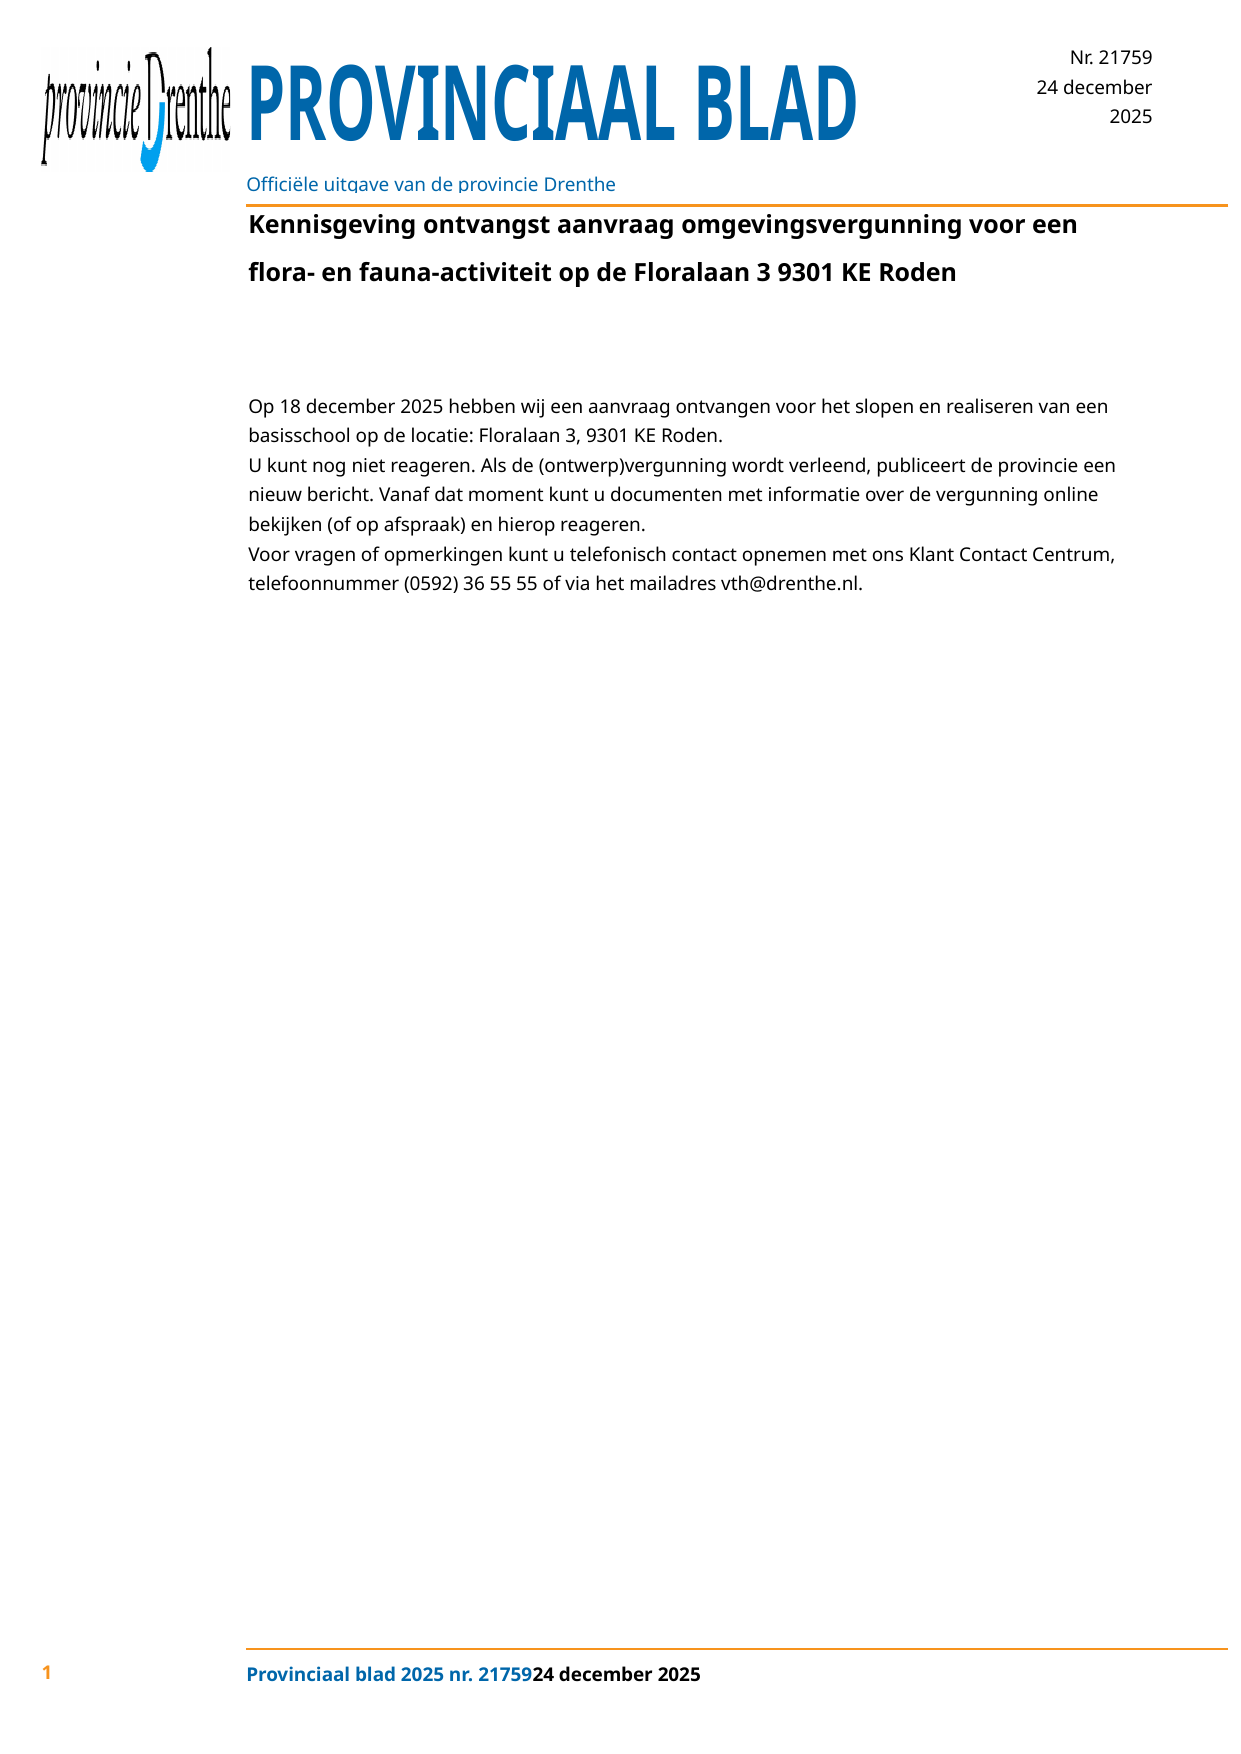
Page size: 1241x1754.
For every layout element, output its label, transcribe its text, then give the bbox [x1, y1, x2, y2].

text Voor vragen of opmerkingen kunt u telefonisch contact opnemen met ons Klant Contact Centrum, telefoonnummer (0592) 36 55 55 of via het mailadres vth@drenthe.nl. [248, 541, 1152, 596]
picture [41, 47, 231, 172]
text Op 18 december 2025 hebben wij een aanvraag ontvangen voor het slopen en realiseren van een basisschool op de locatie: Floralaan 3, 9301 KE Roden. [248, 393, 1152, 448]
text U kunt nog niet reageren. Als de (ontwerp)vergunning wordt verleend, publiceert de provincie een nieuw bericht. Vanaf dat moment kunt u documenten met informatie over de vergunning online bekijken (of op afspraak) en hierop reageren. [248, 452, 1152, 537]
text Kennisgeving ontvangst aanvraag omgevingsvergunning voor een flora- en fauna-activiteit op de Floralaan 3 9301 KE Roden [248, 207, 1152, 288]
